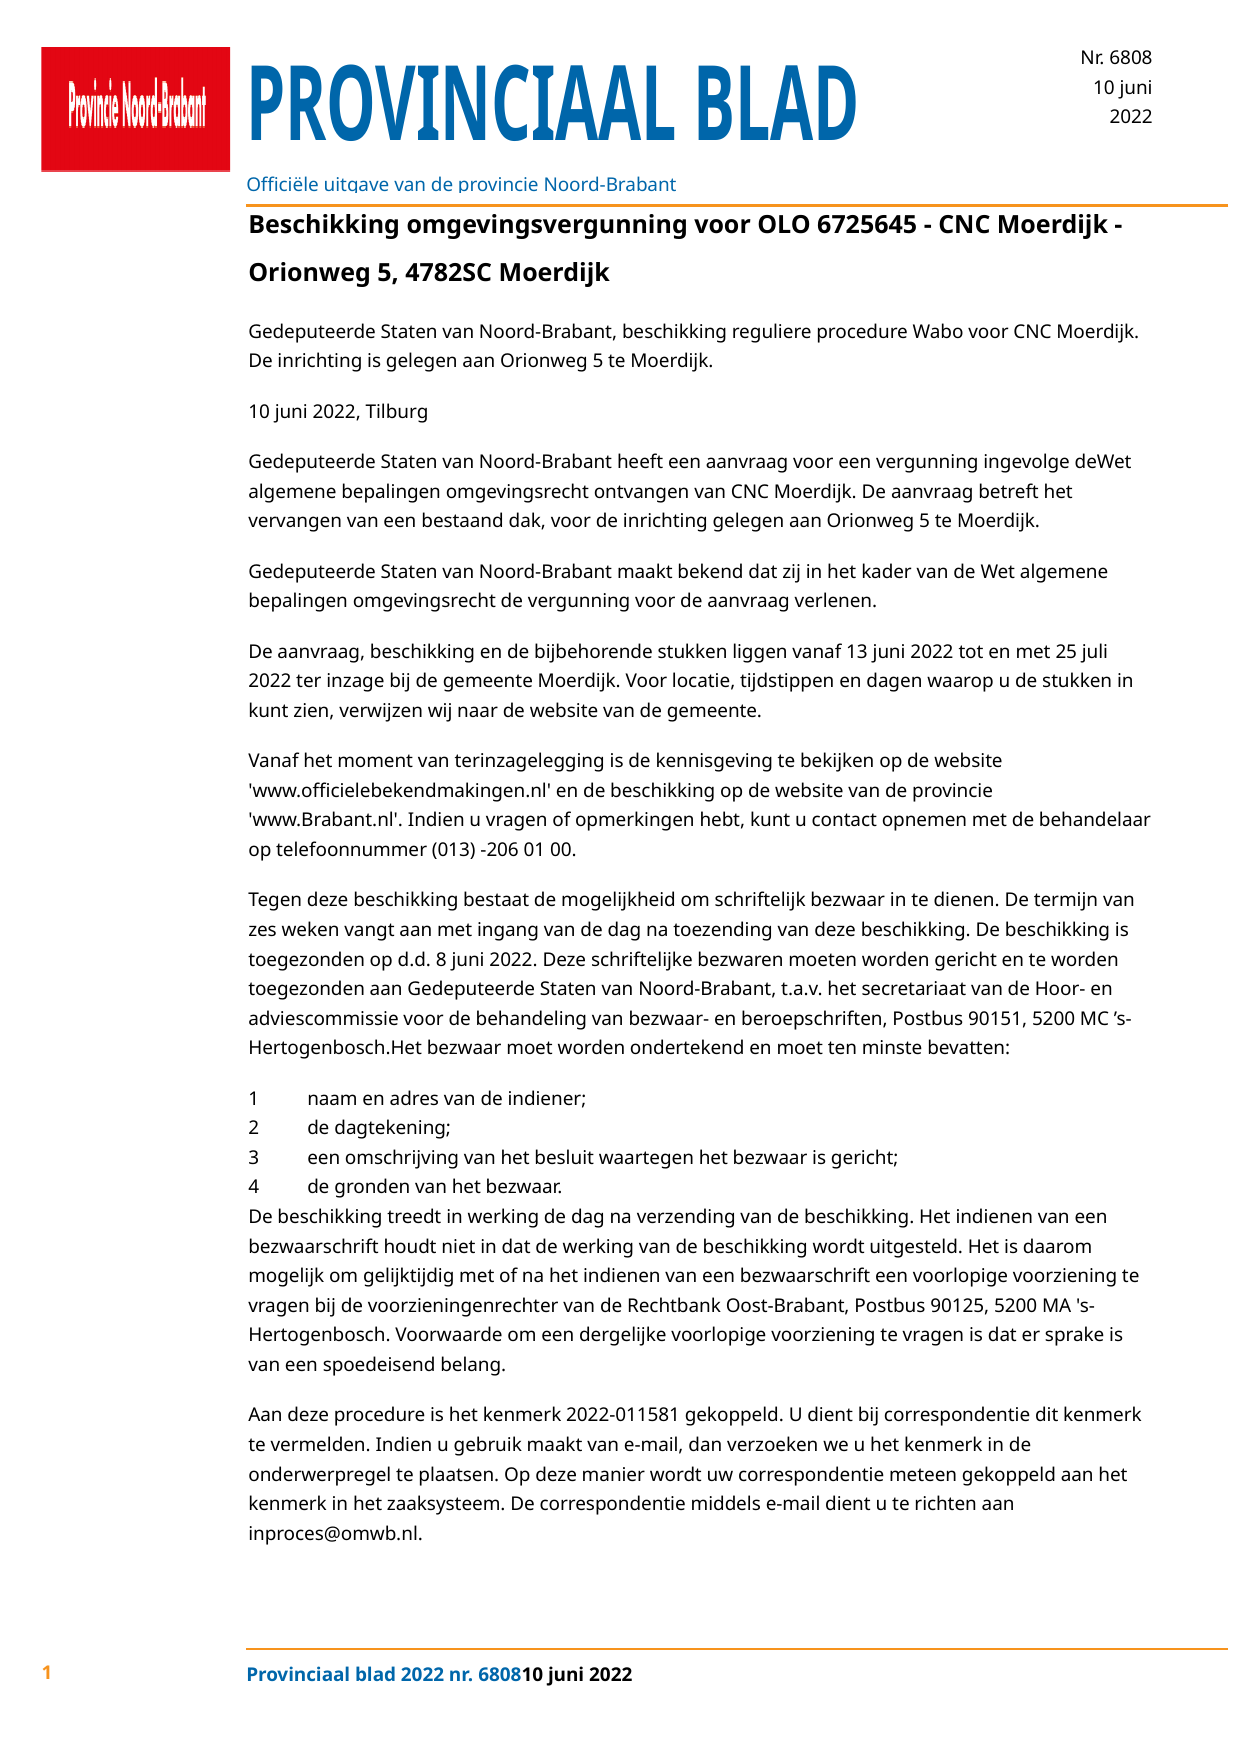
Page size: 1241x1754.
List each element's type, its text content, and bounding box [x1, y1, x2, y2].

text Gedeputeerde Staten van Noord-Brabant heeft een aanvraag voor een vergunning ingevolge deWet algemene bepalingen omgevingsrecht ontvangen van CNC Moerdijk. De aanvraag betreft het vervangen van een bestaand dak, voor de inrichting gelegen aan Orionweg 5 te Moerdijk. [248, 448, 1152, 533]
list de dagtekening; [248, 1114, 1152, 1140]
text Gedeputeerde Staten van Noord-Brabant, beschikking reguliere procedure Wabo voor CNC Moerdijk. De inrichting is gelegen aan Orionweg 5 te Moerdijk. [248, 318, 1152, 373]
text Tegen deze beschikking bestaat de mogelijkheid om schriftelijk bezwaar in te dienen. De termijn van zes weken vangt aan met ingang van de dag na toezending van deze beschikking. De beschikking is toegezonden op d.d. 8 juni 2022. Deze schriftelijke bezwaren moeten worden gericht en te worden toegezonden aan Gedeputeerde Staten van Noord-Brabant, t.a.v. het secretariaat van de Hoor- en adviescommissie voor de behandeling van bezwaar- en beroepschriften, Postbus 90151, 5200 MC ’s-Hertogenbosch.Het bezwaar moet worden ondertekend en moet ten minste bevatten: [248, 887, 1152, 1060]
text Gedeputeerde Staten van Noord-Brabant maakt bekend dat zij in het kader van de Wet algemene bepalingen omgevingsrecht de vergunning voor de aanvraag verlenen. [248, 558, 1152, 613]
text 10 juni 2022, Tilburg [248, 398, 1152, 424]
list de gronden van het bezwaar. [248, 1174, 1152, 1199]
list een omschrijving van het besluit waartegen het bezwaar is gericht; [248, 1144, 1152, 1170]
text De beschikking treedt in werking de dag na verzending van de beschikking. Het indienen van een bezwaarschrift houdt niet in dat de werking van de beschikking wordt uitgesteld. Het is daarom mogelijk om gelijktijdig met of na het indienen van een bezwaarschrift een voorlopige voorziening te vragen bij de voorzieningenrechter van de Rechtbank Oost-Brabant, Postbus 90125, 5200 MA 's-Hertogenbosch. Voorwaarde om een dergelijke voorlopige voorziening te vragen is dat er sprake is van een spoedeisend belang. [248, 1203, 1152, 1377]
text Beschikking omgevingsvergunning voor OLO 6725645 - CNC Moerdijk - Orionweg 5, 4782SC Moerdijk [248, 207, 1152, 288]
text Aan deze procedure is het kenmerk 2022-011581 gekoppeld. U dient bij correspondentie dit kenmerk te vermelden. Indien u gebruik maakt van e-mail, dan verzoeken we u het kenmerk in de onderwerpregel te plaatsen. Op deze manier wordt uw correspondentie meteen gekoppeld aan het kenmerk in het zaaksysteem. De correspondentie middels e-mail dient u te richten aan inproces@omwb.nl. [248, 1402, 1152, 1546]
list naam en adres van de indiener; [248, 1085, 1152, 1111]
text De aanvraag, beschikking en de bijbehorende stukken liggen vanaf 13 juni 2022 tot en met 25 juli 2022 ter inzage bij de gemeente Moerdijk. Voor locatie, tijdstippen en dagen waarop u de stukken in kunt zien, verwijzen wij naar de website van de gemeente. [248, 638, 1152, 723]
picture [41, 47, 231, 172]
text Vanaf het moment van terinzagelegging is de kennisgeving te bekijken op de website 'www.officielebekendmakingen.nl' en de beschikking op de website van de provincie 'www.Brabant.nl'. Indien u vragen of opmerkingen hebt, kunt u contact opnemen met de behandelaar op telefoonnummer (013) -206 01 00. [248, 747, 1152, 862]
